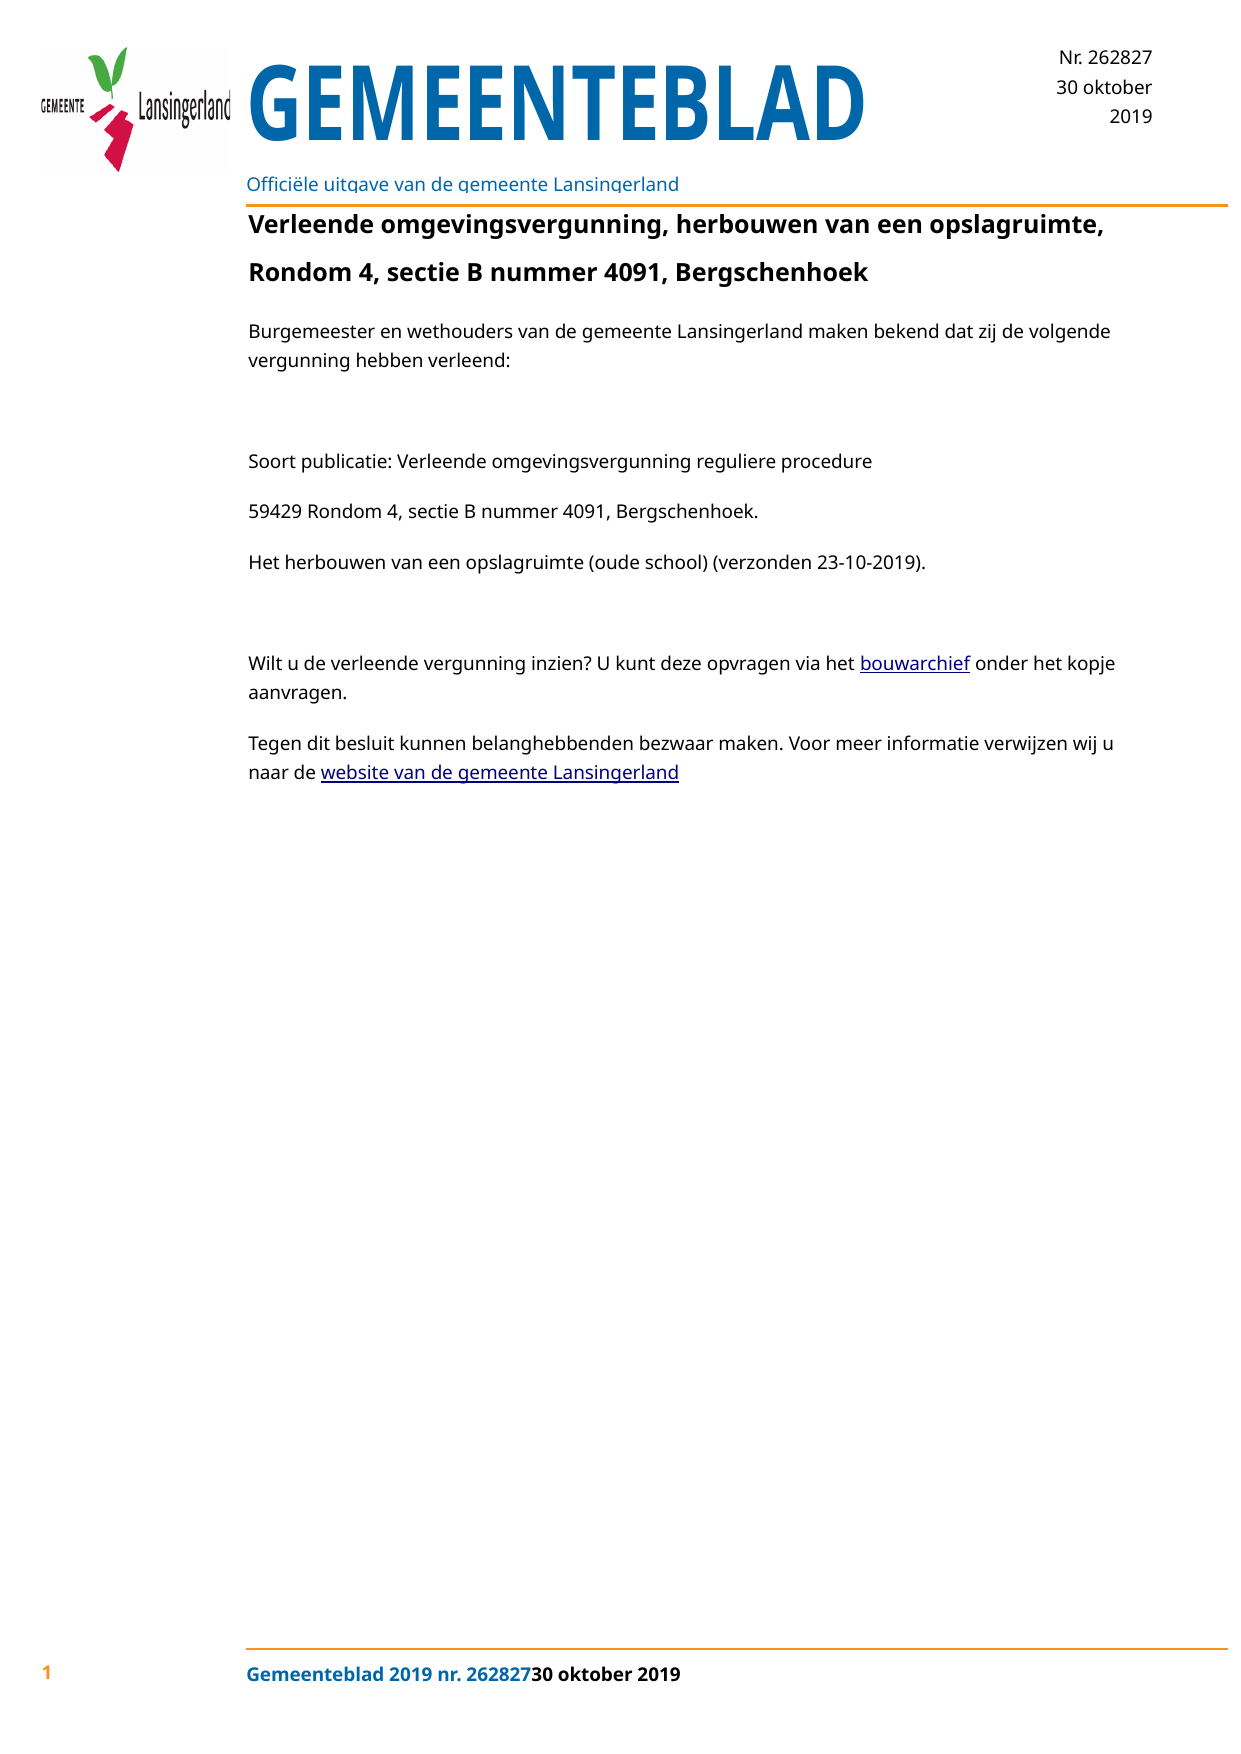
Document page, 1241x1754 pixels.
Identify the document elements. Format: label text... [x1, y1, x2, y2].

text Soort publicatie: Verleende omgevingsvergunning reguliere procedure [248, 448, 1152, 474]
text 59429 Rondom 4, sectie B nummer 4091, Bergschenhoek. [248, 499, 1152, 524]
text Verleende omgevingsvergunning, herbouwen van een opslagruimte, Rondom 4, sectie B nummer 4091, Bergschenhoek [248, 207, 1152, 288]
text Wilt u de verleende vergunning inzien? U kunt deze opvragen via het bouwarchief onder het kopje aanvragen. [248, 650, 1152, 705]
text Tegen dit besluit kunnen belanghebbenden bezwaar maken. Voor meer informatie verwijzen wij u naar de website van de gemeente Lansingerland [248, 730, 1152, 785]
text Het herbouwen van een opslagruimte (oude school) (verzonden 23-10-2019). [248, 549, 1152, 575]
picture [41, 47, 231, 172]
text Burgemeester en wethouders van de gemeente Lansingerland maken bekend dat zij de volgende vergunning hebben verleend: [248, 318, 1152, 373]
